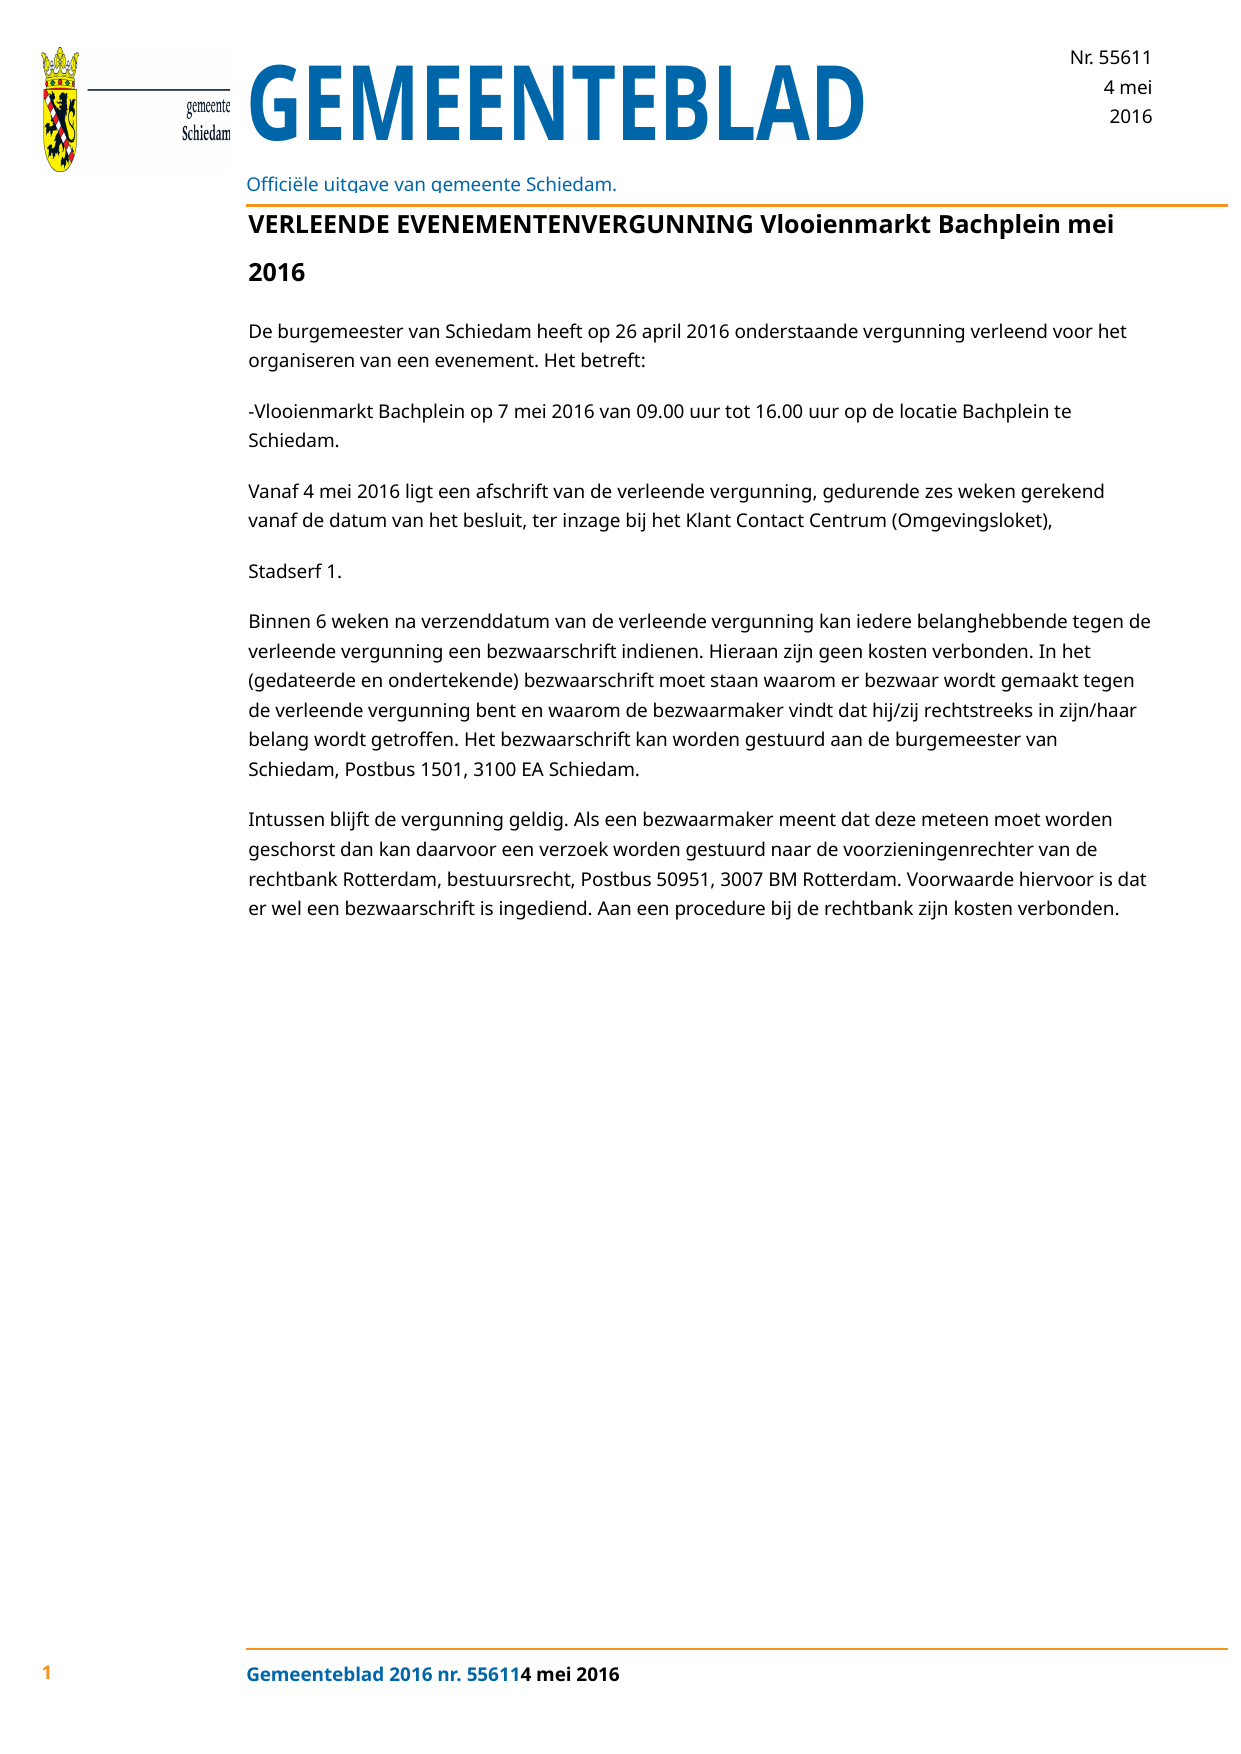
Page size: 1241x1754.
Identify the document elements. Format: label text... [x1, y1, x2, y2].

text Binnen 6 weken na verzenddatum van de verleende vergunning kan iedere belanghebbende tegen de verleende vergunning een bezwaarschrift indienen. Hieraan zijn geen kosten verbonden. In het (gedateerde en ondertekende) bezwaarschrift moet staan waarom er bezwaar wordt gemaakt tegen de verleende vergunning bent en waarom de bezwaarmaker vindt dat hij/zij rechtstreeks in zijn/haar belang wordt getroffen. Het bezwaarschrift kan worden gestuurd aan de burgemeester van Schiedam, Postbus 1501, 3100 EA Schiedam. [248, 608, 1152, 782]
text Intussen blijft de vergunning geldig. Als een bezwaarmaker meent dat deze meteen moet worden geschorst dan kan daarvoor een verzoek worden gestuurd naar de voorzieningenrechter van de rechtbank Rotterdam, bestuursrecht, Postbus 50951, 3007 BM Rotterdam. Voorwaarde hiervoor is dat er wel een bezwaarschrift is ingediend. Aan een procedure bij de rechtbank zijn kosten verbonden. [248, 807, 1152, 921]
picture [41, 47, 231, 172]
text Stadserf 1. [248, 558, 1152, 584]
text VERLEENDE EVENEMENTENVERGUNNING Vlooienmarkt Bachplein mei 2016 [248, 207, 1152, 288]
text De burgemeester van Schiedam heeft op 26 april 2016 onderstaande vergunning verleend voor het organiseren van een evenement. Het betreft: [248, 318, 1152, 373]
text -Vlooienmarkt Bachplein op 7 mei 2016 van 09.00 uur tot 16.00 uur op de locatie Bachplein te Schiedam. [248, 398, 1152, 453]
text Vanaf 4 mei 2016 ligt een afschrift van de verleende vergunning, gedurende zes weken gerekend vanaf de datum van het besluit, ter inzage bij het Klant Contact Centrum (Omgevingsloket), [248, 478, 1152, 533]
